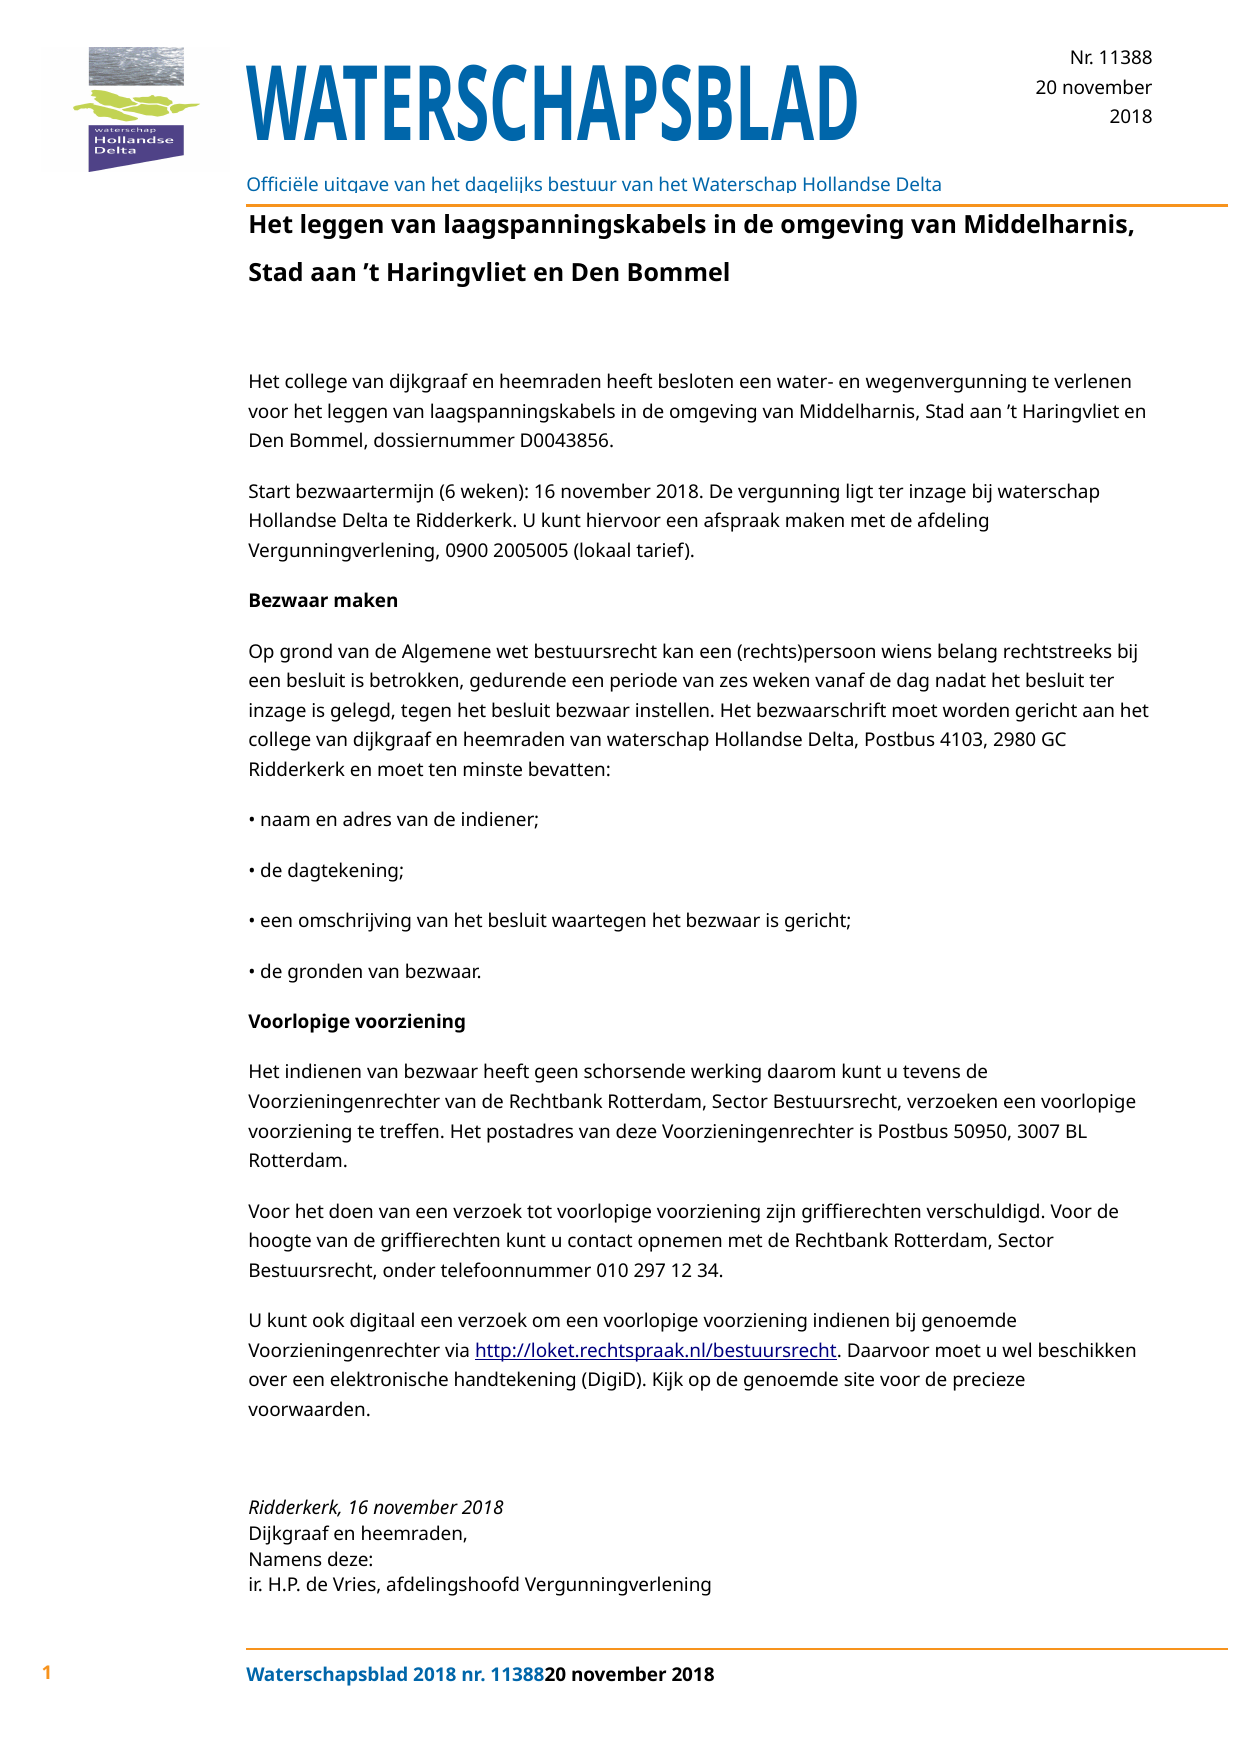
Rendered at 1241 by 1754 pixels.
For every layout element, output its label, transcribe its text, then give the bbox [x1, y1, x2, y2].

text U kunt ook digitaal een verzoek om een voorlopige voorziening indienen bij genoemde Voorzieningenrechter via http://loket.rechtspraak.nl/bestuursrecht. Daarvoor moet u wel beschikken over een elektronische handtekening (DigiD). Kijk op de genoemde site voor de precieze voorwaarden. [248, 1307, 1152, 1422]
text Namens deze: [248, 1546, 1152, 1572]
text • de gronden van bezwaar. [248, 958, 1152, 984]
text ir. H.P. de Vries, afdelingshoofd Vergunningverlening [248, 1572, 1152, 1597]
text Dijkgraaf en heemraden, [248, 1520, 1152, 1546]
text Het college van dijkgraaf en heemraden heeft besloten een water- en wegenvergunning te verlenen voor het leggen van laagspanningskabels in de omgeving van Middelharnis, Stad aan ’t Haringvliet en Den Bommel, dossiernummer D0043856. [248, 368, 1152, 453]
text • een omschrijving van het besluit waartegen het bezwaar is gericht; [248, 907, 1152, 933]
text Op grond van de Algemene wet bestuursrecht kan een (rechts)persoon wiens belang rechtstreeks bij een besluit is betrokken, gedurende een periode van zes weken vanaf de dag nadat het besluit ter inzage is gelegd, tegen het besluit bezwaar instellen. Het bezwaarschrift moet worden gericht aan het college van dijkgraaf en heemraden van waterschap Hollandse Delta, Postbus 4103, 2980 GC Ridderkerk en moet ten minste bevatten: [248, 638, 1152, 782]
text Ridderkerk, 16 november 2018 [248, 1494, 1152, 1520]
text Het leggen van laagspanningskabels in de omgeving van Middelharnis, Stad aan ’t Haringvliet en Den Bommel [248, 207, 1152, 288]
text Start bezwaartermijn (6 weken): 16 november 2018. De vergunning ligt ter inzage bij waterschap Hollandse Delta te Ridderkerk. U kunt hiervoor een afspraak maken met de afdeling Vergunningverlening, 0900 2005005 (lokaal tarief). [248, 478, 1152, 563]
text Voor het doen van een verzoek tot voorlopige voorziening zijn griffierechten verschuldigd. Voor de hoogte van de griffierechten kunt u contact opnemen met de Rechtbank Rotterdam, Sector Bestuursrecht, onder telefoonnummer 010 297 12 34. [248, 1198, 1152, 1283]
picture [41, 47, 231, 172]
text Het indienen van bezwaar heeft geen schorsende werking daarom kunt u tevens de Voorzieningenrechter van de Rechtbank Rotterdam, Sector Bestuursrecht, verzoeken een voorlopige voorziening te treffen. Het postadres van deze Voorzieningenrechter is Postbus 50950, 3007 BL Rotterdam. [248, 1059, 1152, 1173]
text Voorlopige voorziening [248, 1008, 1152, 1034]
text • naam en adres van de indiener; [248, 807, 1152, 832]
text • de dagtekening; [248, 857, 1152, 883]
text Bezwaar maken [248, 587, 1152, 613]
